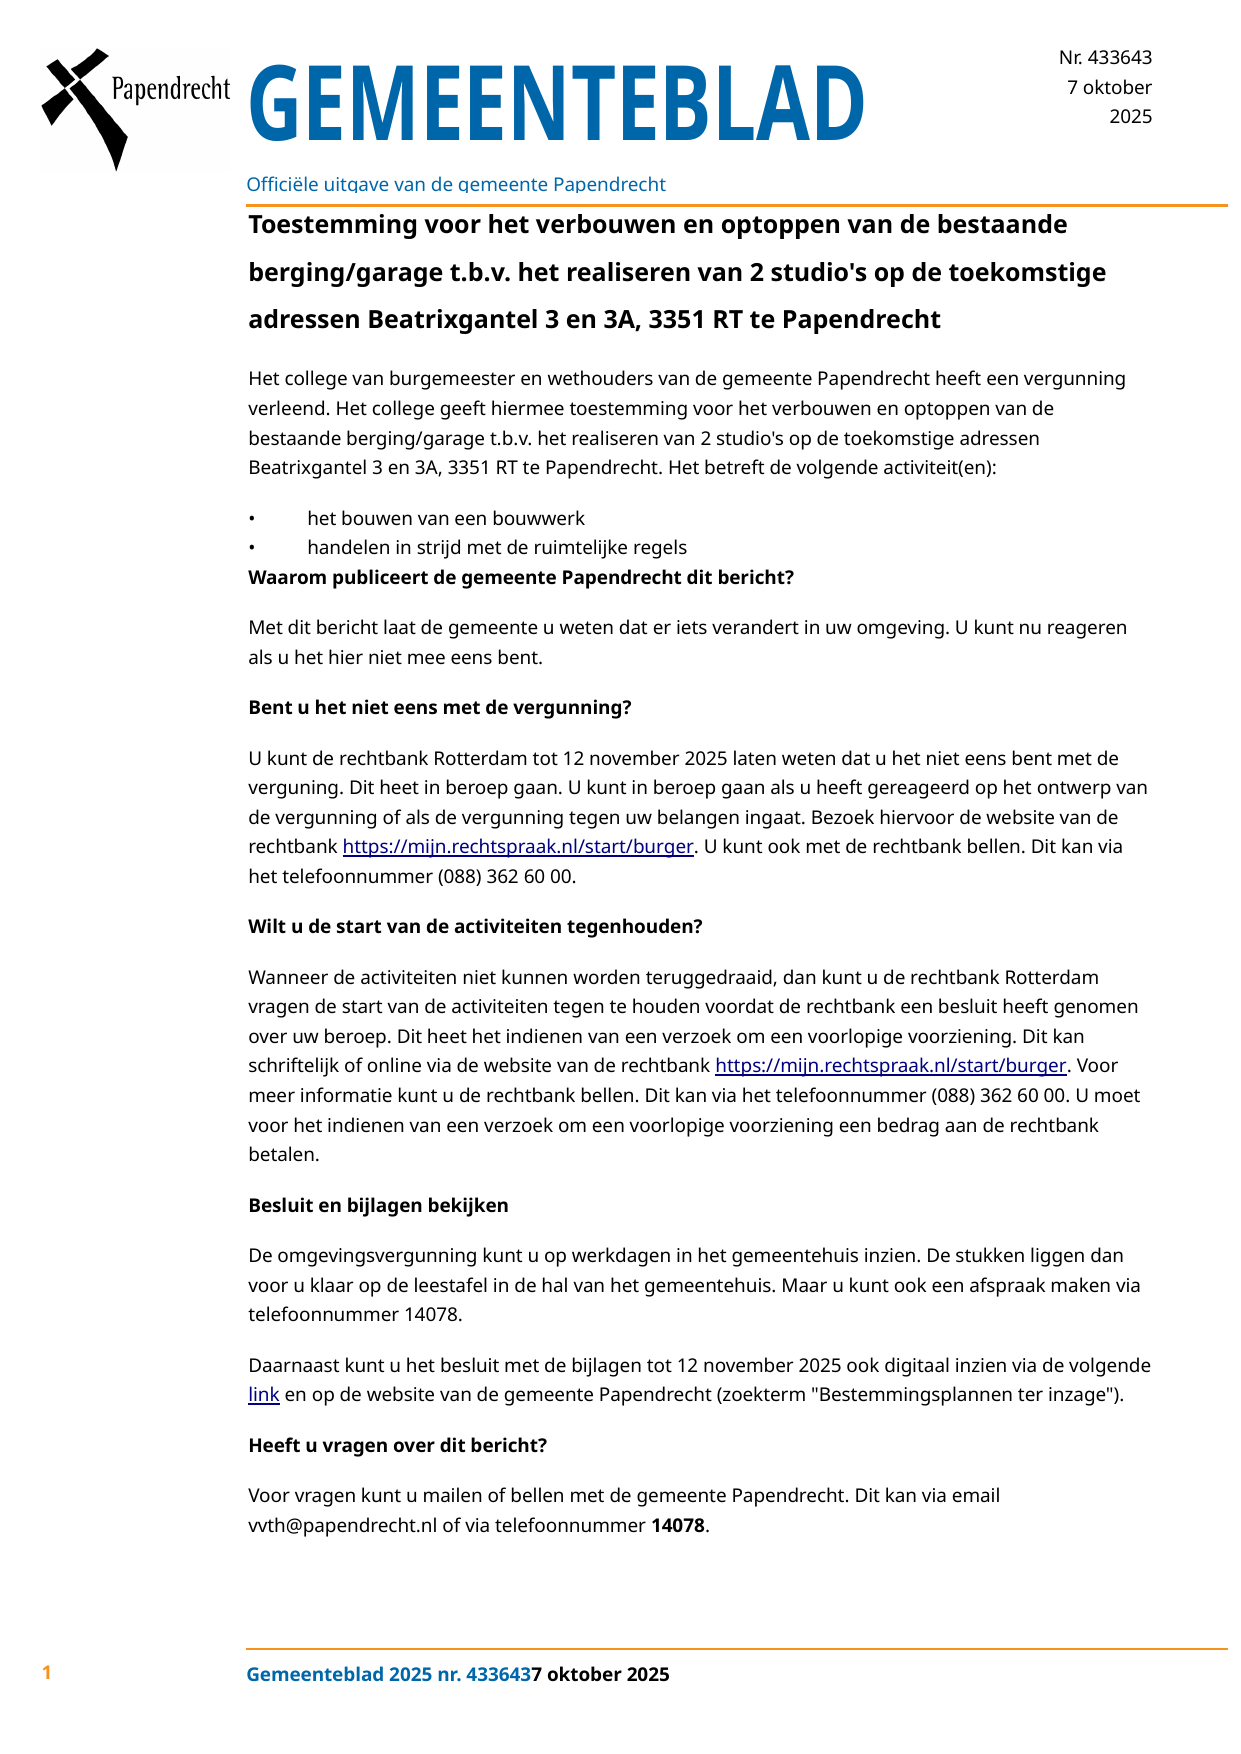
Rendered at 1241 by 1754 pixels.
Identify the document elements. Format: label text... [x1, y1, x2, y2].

text Bent u het niet eens met de vergunning? [248, 694, 1152, 720]
text De omgevingsvergunning kunt u op werkdagen in het gemeentehuis inzien. De stukken liggen dan voor u klaar op de leestafel in de hal van het gemeentehuis. Maar u kunt ook een afspraak maken via telefoonnummer 14078. [248, 1242, 1152, 1327]
list het bouwen van een bouwwerk [248, 505, 1152, 530]
list handelen in strijd met de ruimtelijke regels [248, 534, 1152, 560]
text Wilt u de start van de activiteiten tegenhouden? [248, 913, 1152, 939]
text Voor vragen kunt u mailen of bellen met de gemeente Papendrecht. Dit kan via email vvth@papendrecht.nl of via telefoonnummer 14078. [248, 1482, 1152, 1537]
picture [41, 47, 231, 172]
text Waarom publiceert de gemeente Papendrecht dit bericht? [248, 564, 1152, 589]
text Het college van burgemeester en wethouders van de gemeente Papendrecht heeft een vergunning verleend. Het college geeft hiermee toestemming voor het verbouwen en optoppen van de bestaande berging/garage t.b.v. het realiseren van 2 studio's op de toekomstige adressen Beatrixgantel 3 en 3A, 3351 RT te Papendrecht. Het betreft de volgende activiteit(en): [248, 366, 1152, 480]
text Besluit en bijlagen bekijken [248, 1192, 1152, 1217]
text Wanneer de activiteiten niet kunnen worden teruggedraaid, dan kunt u de rechtbank Rotterdam vragen de start van de activiteiten tegen te houden voordat de rechtbank een besluit heeft genomen over uw beroep. Dit heet het indienen van een verzoek om een voorlopige voorziening. Dit kan schriftelijk of online via de website van de rechtbank https://mijn.rechtspraak.nl/start/burger. Voor meer informatie kunt u de rechtbank bellen. Dit kan via het telefoonnummer (088) 362 60 00. U moet voor het indienen van een verzoek om een voorlopige voorziening een bedrag aan de rechtbank betalen. [248, 964, 1152, 1167]
text Daarnaast kunt u het besluit met de bijlagen tot 12 november 2025 ook digitaal inzien via de volgende link en op de website van de gemeente Papendrecht (zoekterm "Bestemmingsplannen ter inzage"). [248, 1352, 1152, 1407]
text U kunt de rechtbank Rotterdam tot 12 november 2025 laten weten dat u het niet eens bent met de verguning. Dit heet in beroep gaan. U kunt in beroep gaan als u heeft gereageerd op het ontwerp van de vergunning of als de vergunning tegen uw belangen ingaat. Bezoek hiervoor de website van de rechtbank https://mijn.rechtspraak.nl/start/burger. U kunt ook met de rechtbank bellen. Dit kan via het telefoonnummer (088) 362 60 00. [248, 745, 1152, 889]
text Toestemming voor het verbouwen en optoppen van de bestaande berging/garage t.b.v. het realiseren van 2 studio's op de toekomstige adressen Beatrixgantel 3 en 3A, 3351 RT te Papendrecht [248, 207, 1152, 336]
text Met dit bericht laat de gemeente u weten dat er iets verandert in uw omgeving. U kunt nu reageren als u het hier niet mee eens bent. [248, 614, 1152, 669]
text Heeft u vragen over dit bericht? [248, 1432, 1152, 1457]
